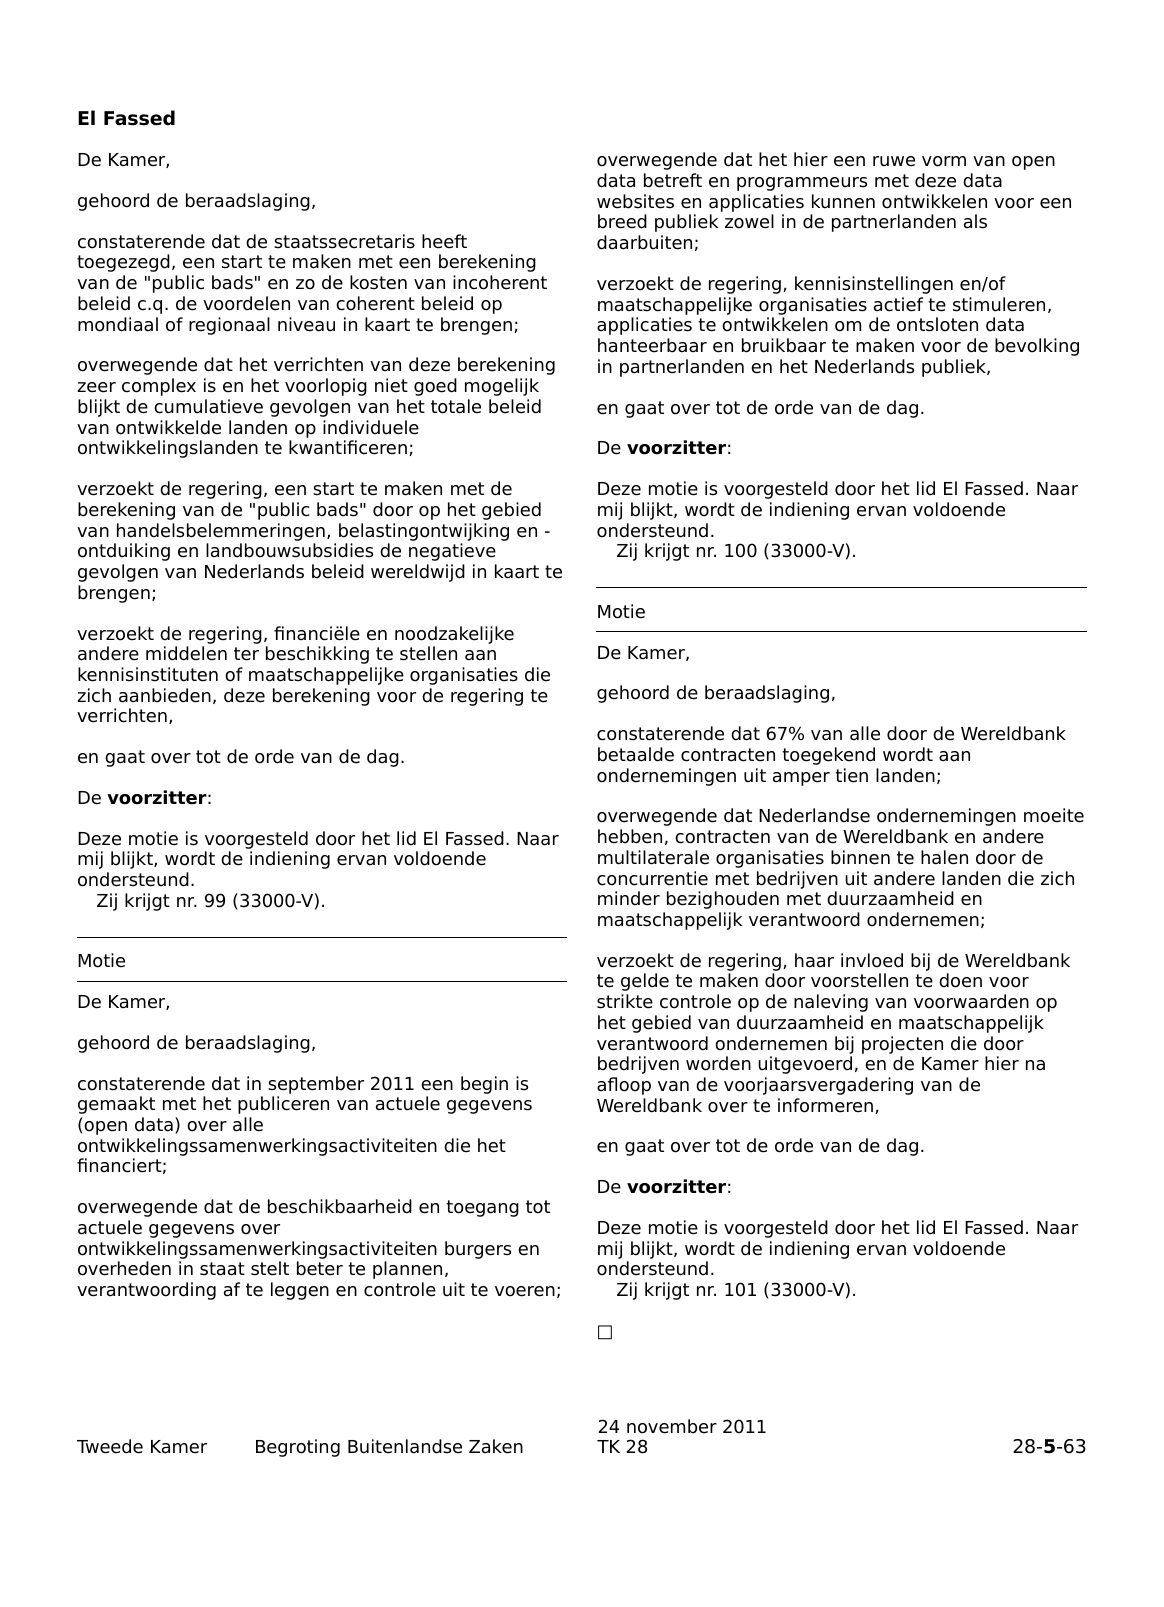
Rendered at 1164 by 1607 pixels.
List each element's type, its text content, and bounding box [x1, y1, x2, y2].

text De Kamer, [596, 642, 1087, 663]
text Zij krijgt nr. 101 (33000-V). [596, 1280, 1087, 1301]
text constaterende dat in september 2011 een begin is gemaakt met het publiceren van actuele gegevens (open data) over alle ontwikkelingssamenwerkingsactiviteiten die het financiert; [77, 1073, 567, 1177]
text Deze motie is voorgesteld door het lid El Fassed. Naar mij blijkt, wordt de indiening ervan voldoende ondersteund. [77, 828, 567, 891]
text Motie [77, 951, 567, 972]
text Zij krijgt nr. 99 (33000-V). [77, 891, 567, 911]
text □ [596, 1321, 1087, 1341]
text overwegende dat de beschikbaarheid en toegang tot actuele gegevens over ontwikkelingssamenwerkingsactiviteiten burgers en overheden in staat stelt beter te plannen, verantwoording af te leggen en controle uit te voeren; [77, 1197, 567, 1301]
text De voorzitter: [77, 788, 567, 808]
text verzoekt de regering, financiële en noodzakelijke andere middelen ter beschikking te stellen aan kennisinstituten of maatschappelijke organisaties die zich aanbieden, deze berekening voor de regering te verrichten, [77, 623, 567, 727]
text Deze motie is voorgesteld door het lid El Fassed. Naar mij blijkt, wordt de indiening ervan voldoende ondersteund. [596, 1218, 1087, 1280]
text verzoekt de regering, haar invloed bij de Wereldbank te gelde te maken door voorstellen te doen voor strikte controle op de naleving van voorwaarden op het gebied van duurzaamheid en maatschappelijk verantwoord ondernemen bij projecten die door bedrijven worden uitgevoerd, en de Kamer hier na afloop van de voorjaarsvergadering van de Wereldbank over te informeren, [596, 951, 1087, 1116]
text Zij krijgt nr. 100 (33000-V). [596, 541, 1087, 562]
text en gaat over tot de orde van de dag. [596, 397, 1087, 418]
text en gaat over tot de orde van de dag. [77, 747, 567, 768]
text verzoekt de regering, kennisinstellingen en/of maatschappelijke organisaties actief te stimuleren, applicaties te ontwikkelen om de ontsloten data hanteerbaar en bruikbaar te maken voor de bevolking in partnerlanden en het Nederlands publiek, [596, 274, 1087, 377]
text overwegende dat Nederlandse ondernemingen moeite hebben, contracten van de Wereldbank en andere multilaterale organisaties binnen te halen door de concurrentie met bedrijven uit andere landen die zich minder bezighouden met duurzaamheid en maatschappelijk verantwoord ondernemen; [596, 806, 1087, 931]
text overwegende dat het hier een ruwe vorm van open data betreft en programmeurs met deze data websites en applicaties kunnen ontwikkelen voor een breed publiek zowel in de partnerlanden als daarbuiten; [596, 150, 1087, 254]
text gehoord de beraadslaging, [77, 191, 567, 212]
text Deze motie is voorgesteld door het lid El Fassed. Naar mij blijkt, wordt de indiening ervan voldoende ondersteund. [596, 479, 1087, 541]
text en gaat over tot de orde van de dag. [596, 1136, 1087, 1157]
text De Kamer, [77, 150, 567, 171]
text overwegende dat het verrichten van deze berekening zeer complex is en het voorlopig niet goed mogelijk blijkt de cumulatieve gevolgen van het totale beleid van ontwikkelde landen op individuele ontwikkelingslanden te kwantificeren; [77, 355, 567, 459]
text De voorzitter: [596, 438, 1087, 459]
text gehoord de beraadslaging, [77, 1033, 567, 1053]
text De voorzitter: [596, 1177, 1087, 1198]
text De Kamer, [77, 992, 567, 1013]
text constaterende dat 67% van alle door de Wereldbank betaalde contracten toegekend wordt aan ondernemingen uit amper tien landen; [596, 724, 1087, 786]
text verzoekt de regering, een start te maken met de berekening van de "public bads" door op het gebied van handelsbelemmeringen, belastingontwijking en -ontduiking en landbouwsubsidies de negatieve gevolgen van Nederlands beleid wereldwijd in kaart te brengen; [77, 479, 567, 603]
text Motie [596, 602, 1087, 622]
text constaterende dat de staatssecretaris heeft toegezegd, een start te maken met een berekening van de "public bads" en zo de kosten van incoherent beleid c.q. de voordelen van coherent beleid op mondiaal of regionaal niveau in kaart te brengen; [77, 232, 567, 335]
text gehoord de beraadslaging, [596, 683, 1087, 704]
